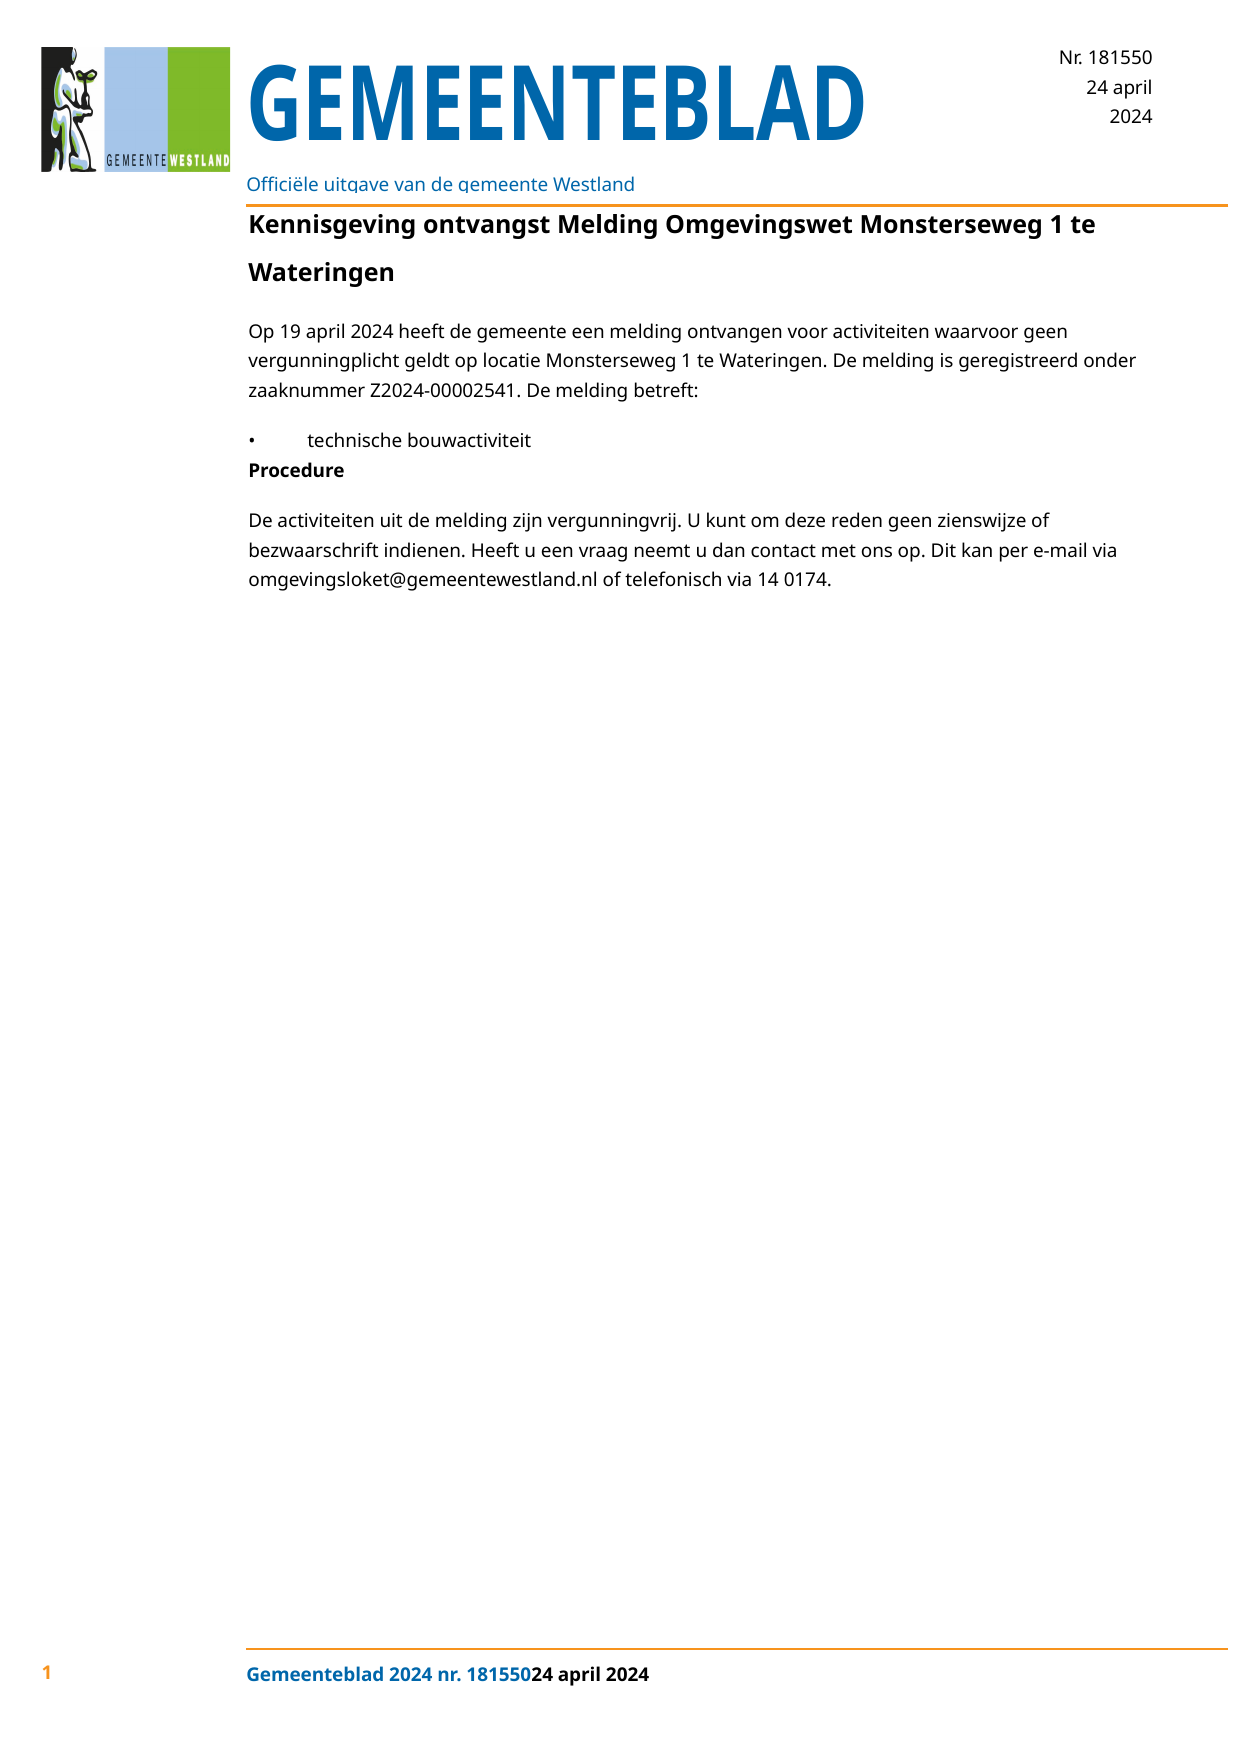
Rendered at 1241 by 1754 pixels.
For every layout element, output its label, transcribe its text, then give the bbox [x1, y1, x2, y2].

list technische bouwactiviteit [248, 427, 1152, 453]
picture [41, 47, 231, 172]
text Kennisgeving ontvangst Melding Omgevingswet Monsterseweg 1 te Wateringen [248, 207, 1152, 288]
text De activiteiten uit de melding zijn vergunningvrij. U kunt om deze reden geen zienswijze of bezwaarschrift indienen. Heeft u een vraag neemt u dan contact met ons op. Dit kan per e-mail via omgevingsloket@gemeentewestland.nl of telefonisch via 14 0174. [248, 507, 1152, 592]
text Op 19 april 2024 heeft de gemeente een melding ontvangen voor activiteiten waarvoor geen vergunningplicht geldt op locatie Monsterseweg 1 te Wateringen. De melding is geregistreerd onder zaaknummer Z2024-00002541. De melding betreft: [248, 318, 1152, 403]
text Procedure [248, 457, 1152, 483]
